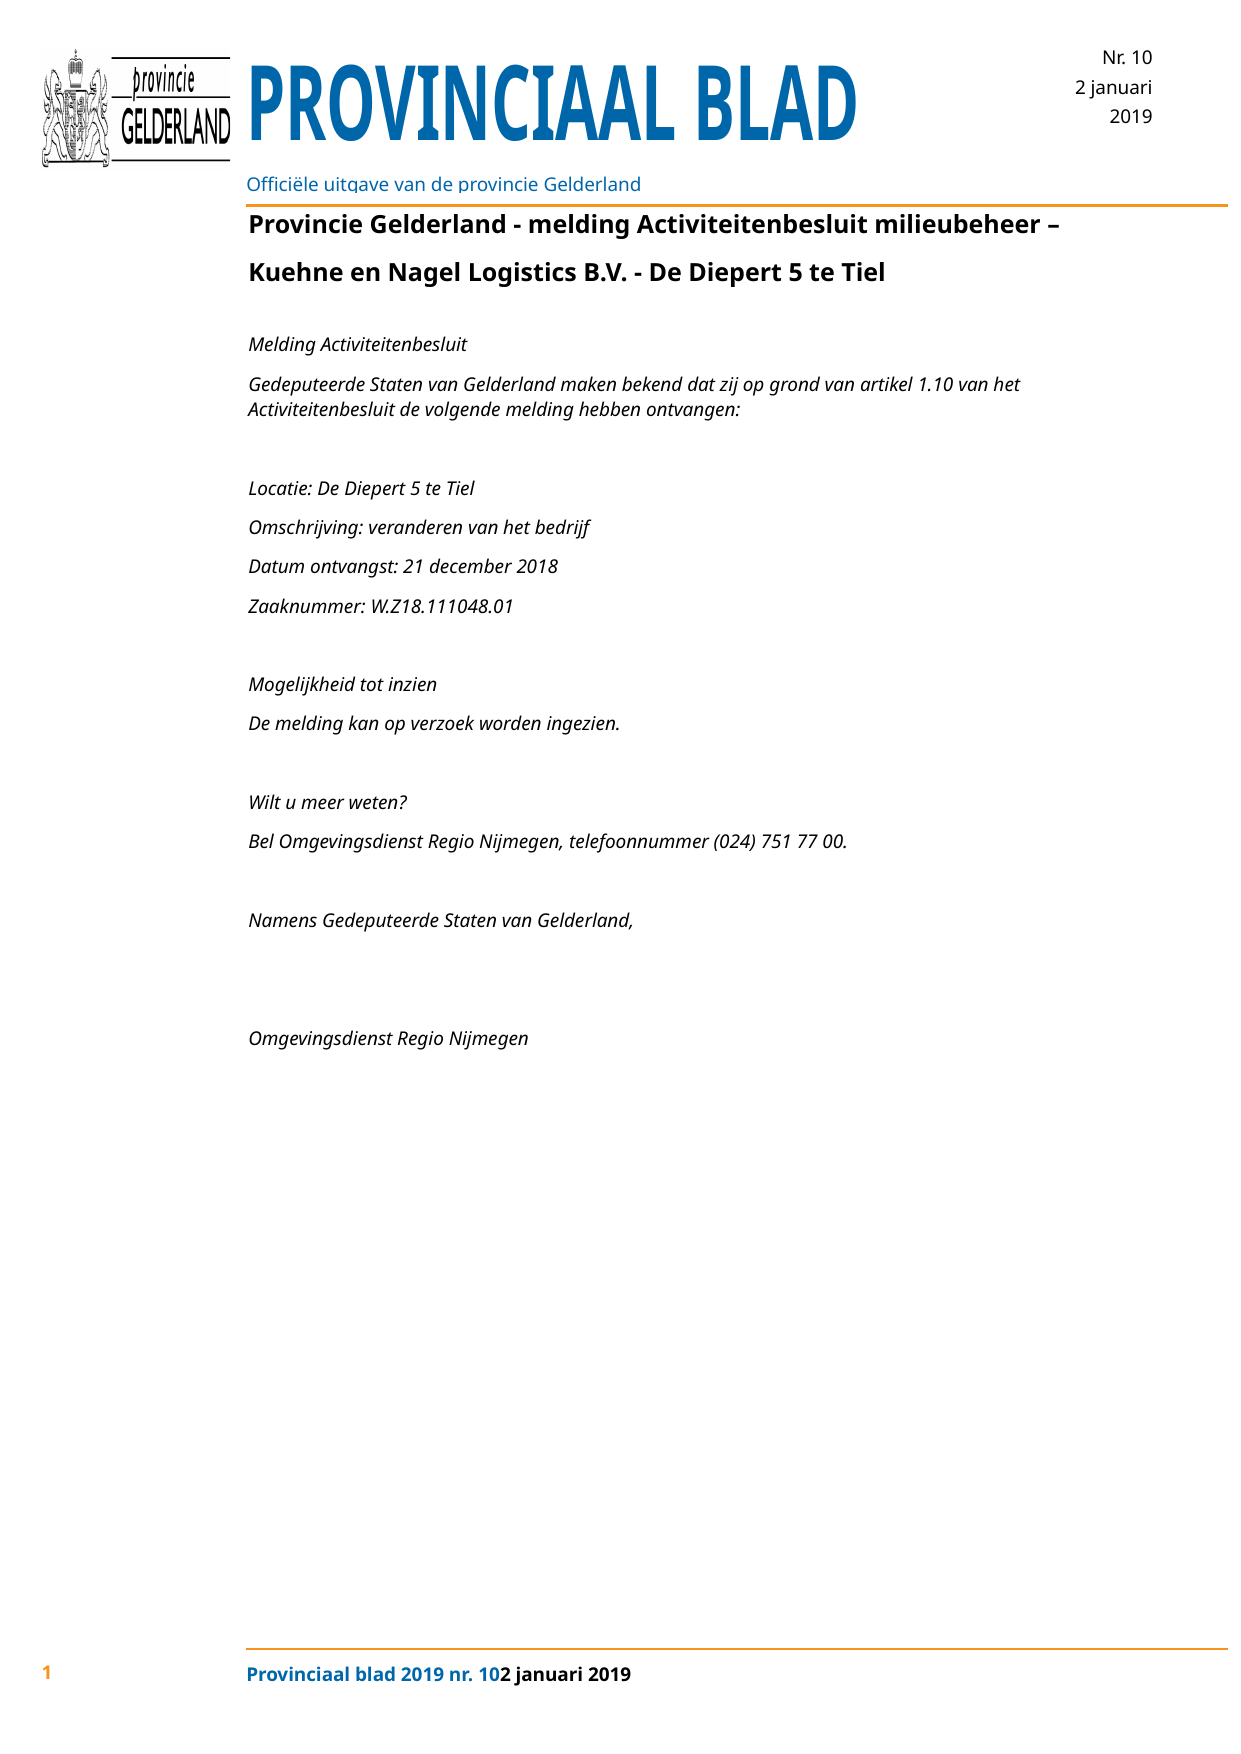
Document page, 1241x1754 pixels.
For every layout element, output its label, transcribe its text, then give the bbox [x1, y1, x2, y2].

text Bel Omgevingsdienst Regio Nijmegen, telefoonnummer (024) 751 77 00. [248, 828, 1152, 854]
text Wilt u meer weten? [248, 789, 1152, 815]
text Datum ontvangst: 21 december 2018 [248, 553, 1152, 579]
text Gedeputeerde Staten van Gelderland maken bekend dat zij op grond van artikel 1.10 van het Activiteitenbesluit de volgende melding hebben ontvangen: [248, 371, 1152, 422]
text Omschrijving: veranderen van het bedrijf [248, 514, 1152, 540]
text Locatie: De Diepert 5 te Tiel [248, 475, 1152, 501]
picture [41, 47, 231, 172]
text Omgevingsdienst Regio Nijmegen [248, 1025, 1152, 1051]
text Provincie Gelderland - melding Activiteitenbesluit milieubeheer – Kuehne en Nagel Logistics B.V. - De Diepert 5 te Tiel [248, 207, 1152, 288]
text Zaaknummer: W.Z18.111048.01 [248, 593, 1152, 618]
text Mogelijkheid tot inzien [248, 671, 1152, 697]
text Melding Activiteitenbesluit [248, 331, 1152, 357]
text De melding kan op verzoek worden ingezien. [248, 711, 1152, 736]
text Namens Gedeputeerde Staten van Gelderland, [248, 907, 1152, 933]
